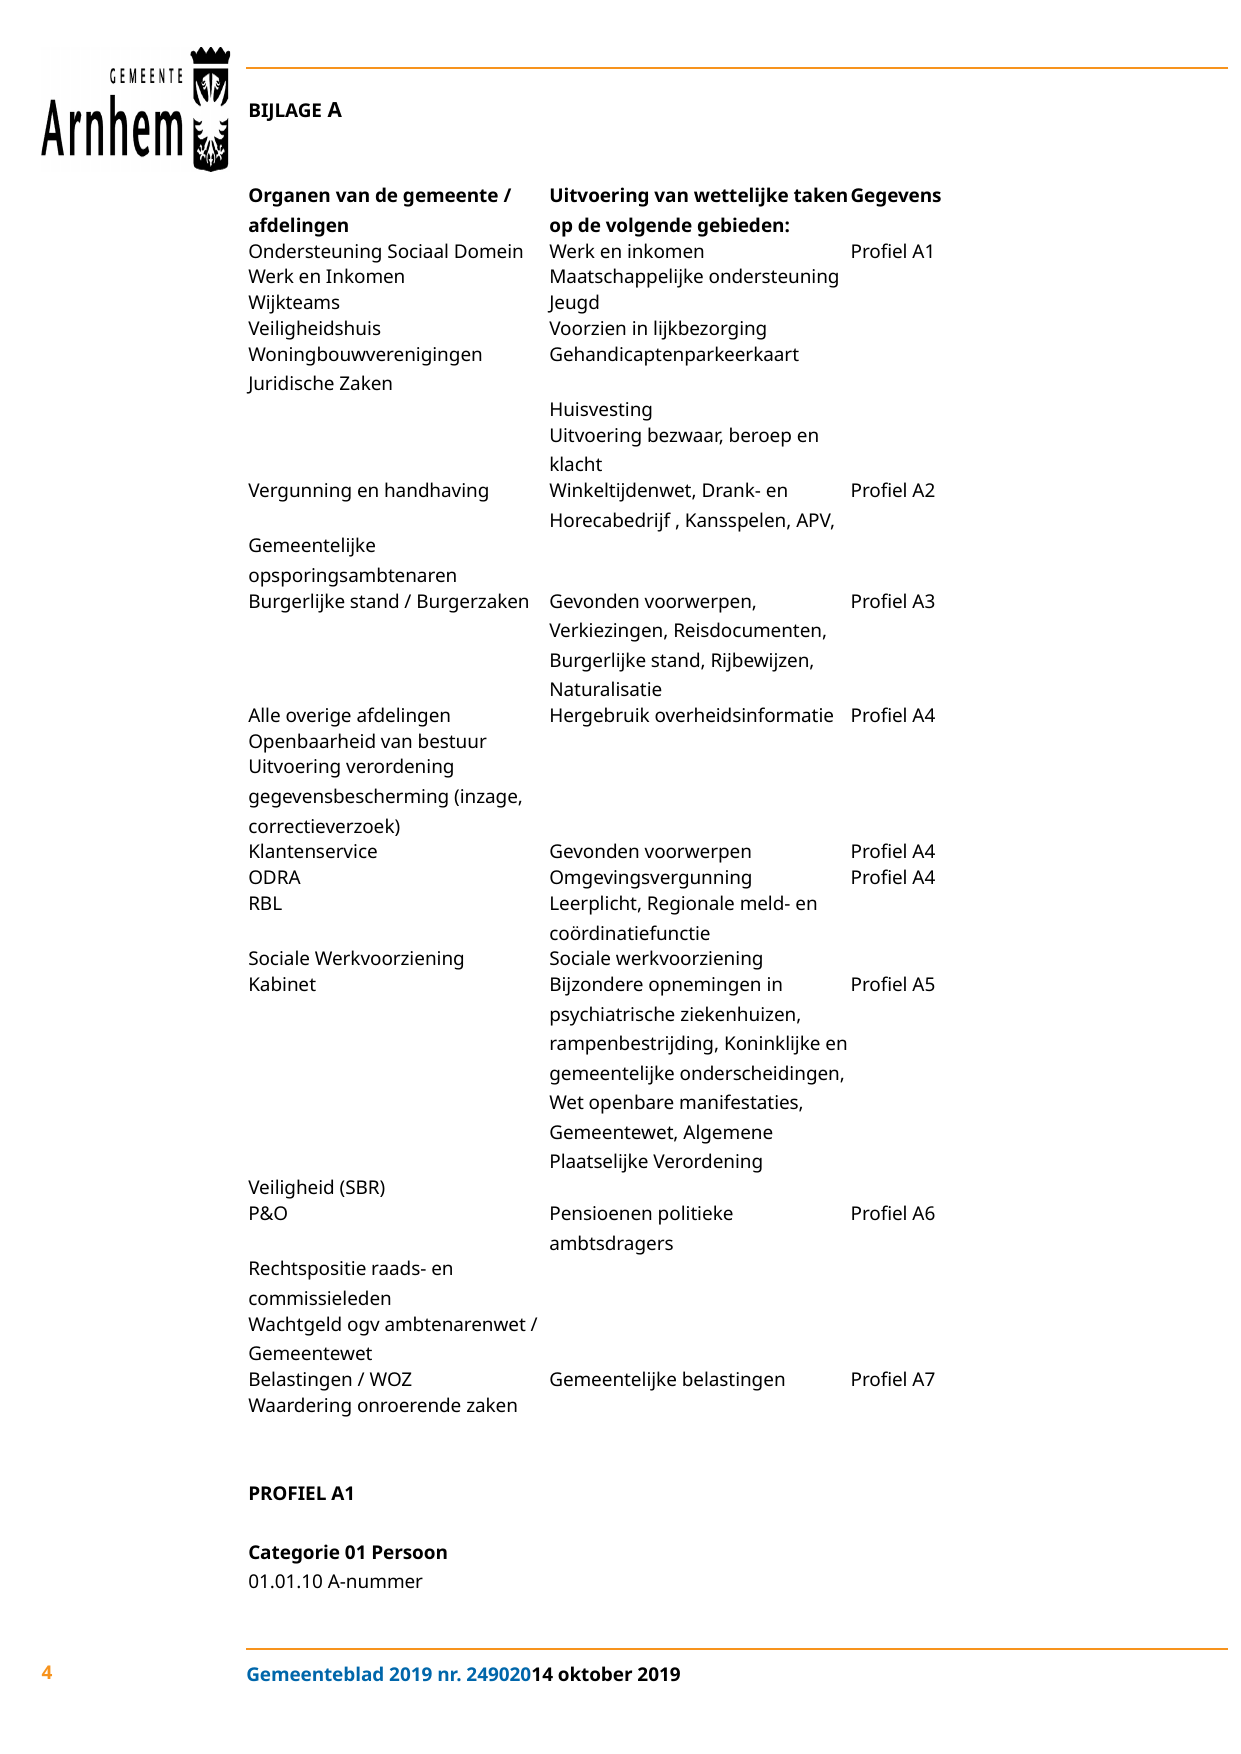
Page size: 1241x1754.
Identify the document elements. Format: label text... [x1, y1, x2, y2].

table_cell Woningbouwverenigingen Juridische Zaken [248, 341, 549, 396]
table_cell Omgevingsvergunning [549, 864, 850, 890]
table_cell Sociale Werkvoorziening [248, 945, 549, 971]
table_cell Openbaarheid van bestuur [248, 728, 549, 754]
table_cell Jeugd [549, 289, 850, 315]
table_cell Gevonden voorwerpen, Verkiezingen, Reisdocumenten, Burgerlijke stand, Rijbewijzen, Naturalisatie [549, 588, 850, 702]
table_cell Gevonden voorwerpen [549, 839, 850, 864]
table_cell Profiel A1 [850, 238, 1152, 264]
table_cell Wijkteams [248, 289, 549, 315]
table_cell Klantenservice [248, 839, 549, 864]
table_cell Rechtspositie raads- en commissieleden [248, 1255, 549, 1311]
table_cell Profiel A4 [850, 864, 1152, 890]
text BIJLAGE A [248, 95, 1152, 123]
table_cell Werk en inkomen [549, 238, 850, 264]
table_cell Profiel A5 [850, 971, 1152, 1174]
table_cell [248, 422, 549, 477]
table_cell [248, 396, 549, 422]
table_cell Gemeentelijke belastingen [549, 1366, 850, 1392]
table_cell Sociale werkvoorziening [549, 945, 850, 971]
table_cell Profiel A3 [850, 588, 1152, 702]
table_cell Profiel A7 [850, 1366, 1152, 1392]
table_cell Burgerlijke stand / Burgerzaken [248, 588, 549, 702]
table_cell Wachtgeld ogv ambtenarenwet / Gemeentewet [248, 1311, 549, 1366]
table_cell Uitvoering bezwaar, beroep en klacht [549, 422, 850, 477]
table_cell Gemeentelijke opsporingsambtenaren [248, 533, 549, 588]
table_cell Belastingen / WOZ [248, 1366, 549, 1392]
table_cell Gehandicaptenparkeerkaart [549, 341, 850, 396]
table_cell Hergebruik overheidsinformatie [549, 702, 850, 728]
text Categorie 01 Persoon [248, 1539, 1152, 1565]
table_cell Huisvesting [549, 396, 850, 422]
text 01.01.10 A-nummer [248, 1569, 1152, 1594]
table_cell Leerplicht, Regionale meld- en coördinatiefunctie [549, 890, 850, 945]
picture [41, 47, 231, 172]
table_cell Profiel A4 [850, 702, 1152, 728]
table_cell ODRA [248, 864, 549, 890]
table_cell Veiligheid (SBR) [248, 1174, 549, 1200]
table_cell Winkeltijdenwet, Drank- en Horecabedrijf , Kansspelen, APV, [549, 477, 850, 532]
table_cell Vergunning en handhaving [248, 477, 549, 532]
table_header Organen van de gemeente / afdelingen [248, 183, 549, 238]
table_cell Uitvoering verordening gegevensbescherming (inzage, correctieverzoek) [248, 754, 549, 839]
table_cell Kabinet [248, 971, 549, 1174]
table_cell Maatschappelijke ondersteuning [549, 264, 850, 289]
table_cell Bijzondere opnemingen in psychiatrische ziekenhuizen, rampenbestrijding, Koninklijke en gemeentelijke onderscheidingen, Wet openbare manifestaties, Gemeentewet, Algemene Plaatselijke Verordening [549, 971, 850, 1174]
table_cell Voorzien in lijkbezorging [549, 315, 850, 341]
table_cell P&O [248, 1200, 549, 1255]
table_header Uitvoering van wettelijke taken op de volgende gebieden: [549, 183, 850, 238]
table_header Gegevens [850, 183, 1152, 238]
table_cell Profiel A4 [850, 839, 1152, 864]
table_cell Alle overige afdelingen [248, 702, 549, 728]
table_cell Waardering onroerende zaken [248, 1392, 549, 1417]
table_cell Pensioenen politieke ambtsdragers [549, 1200, 850, 1255]
text PROFIEL A1 [248, 1480, 1152, 1506]
table_cell RBL [248, 890, 549, 945]
table_cell Werk en Inkomen [248, 264, 549, 289]
table_cell Profiel A2 [850, 477, 1152, 532]
table_cell Veiligheidshuis [248, 315, 549, 341]
table_cell Ondersteuning Sociaal Domein [248, 238, 549, 264]
table_cell Profiel A6 [850, 1200, 1152, 1255]
